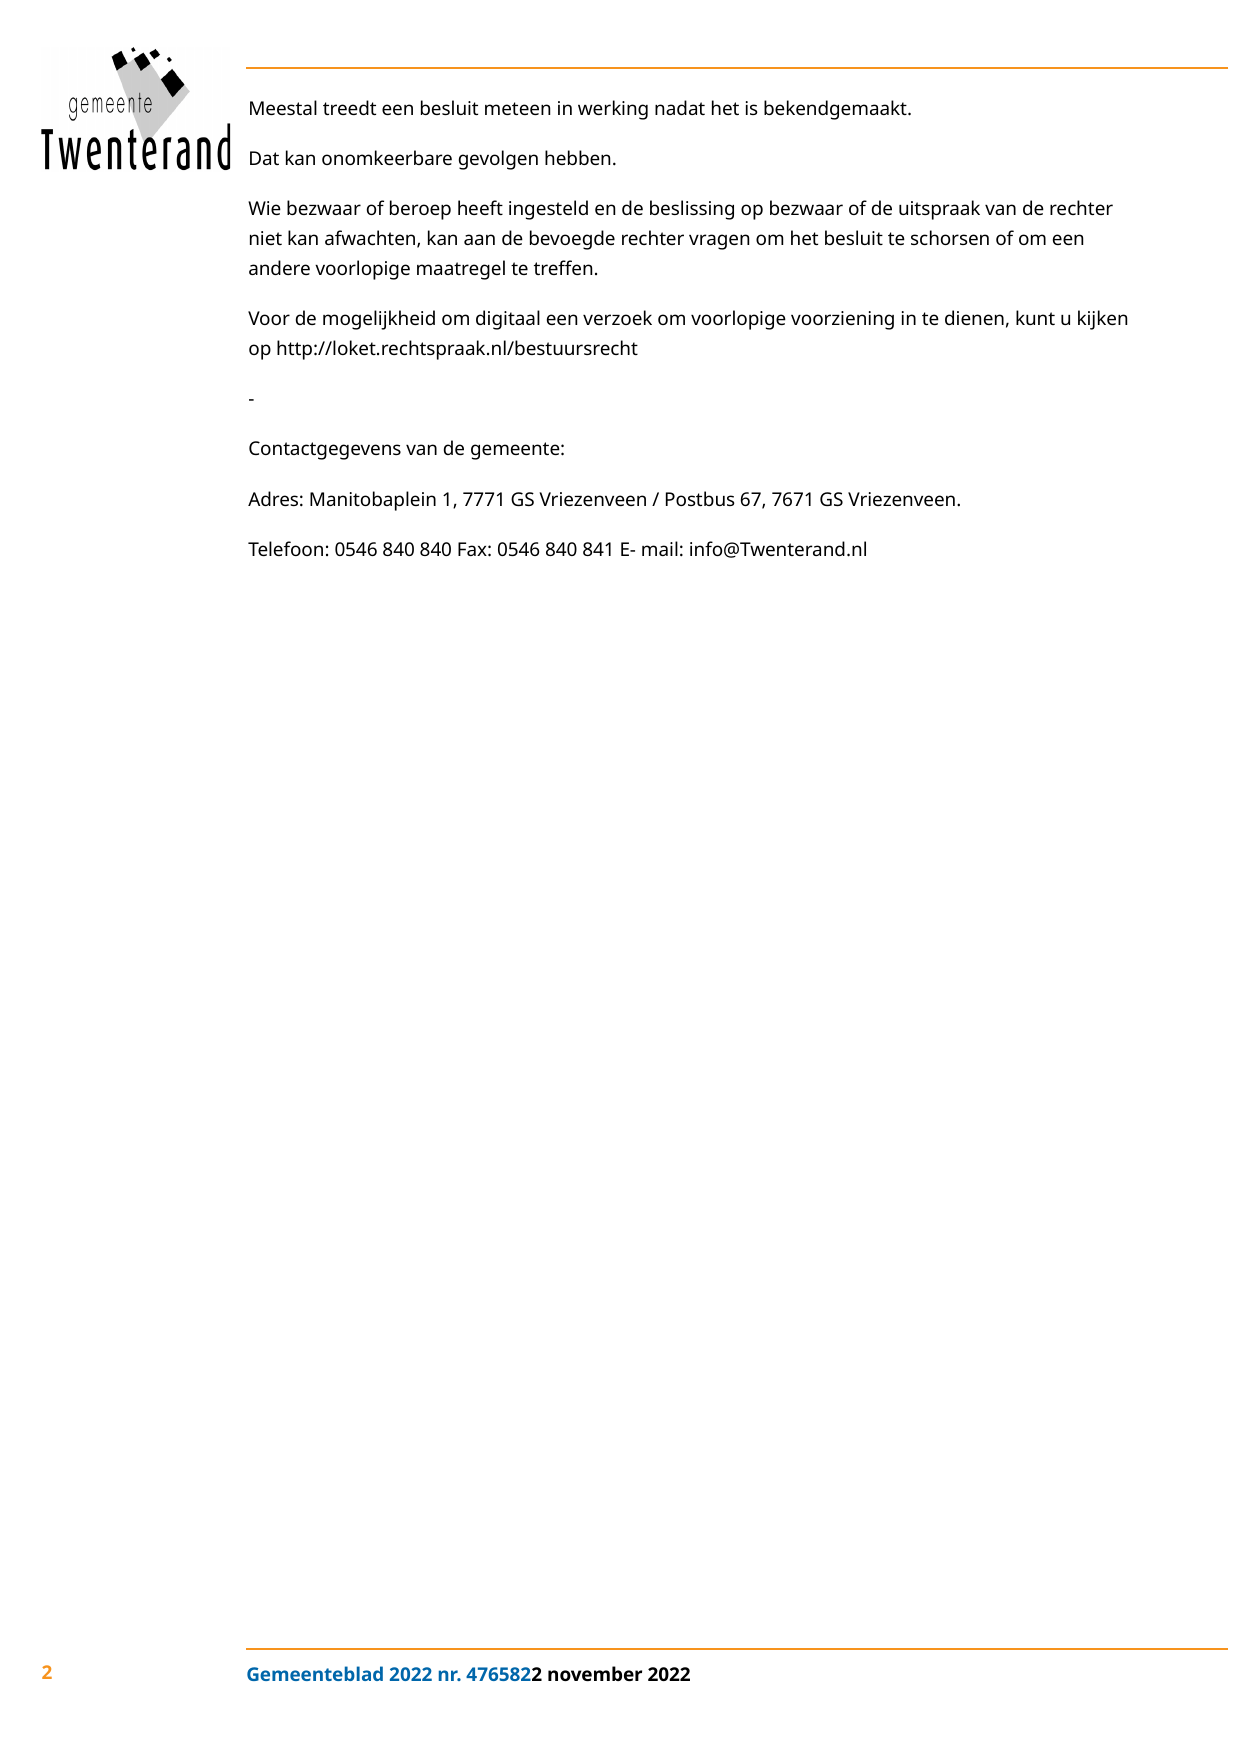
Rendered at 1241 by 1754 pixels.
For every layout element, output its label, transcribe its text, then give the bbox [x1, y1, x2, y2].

text Dat kan onomkeerbare gevolgen hebben. [248, 145, 1152, 171]
text Telefoon: 0546 840 840 Fax: 0546 840 841 E- mail: info@Twenterand.nl [248, 536, 1152, 562]
text - [248, 385, 1152, 411]
text Contactgegevens van de gemeente: [248, 436, 1152, 461]
text Voor de mogelijkheid om digitaal een verzoek om voorlopige voorziening in te dienen, kunt u kijken op http://loket.rechtspraak.nl/bestuursrecht [248, 305, 1152, 361]
text Meestal treedt een besluit meteen in werking nadat het is bekendgemaakt. [248, 95, 1152, 121]
text Adres: Manitobaplein 1, 7771 GS Vriezenveen / Postbus 67, 7671 GS Vriezenveen. [248, 486, 1152, 512]
text Wie bezwaar of beroep heeft ingesteld en de beslissing op bezwaar of de uitspraak van de rechter niet kan afwachten, kan aan de bevoegde rechter vragen om het besluit te schorsen of om een andere voorlopige maatregel te treffen. [248, 196, 1152, 281]
picture [41, 47, 231, 172]
